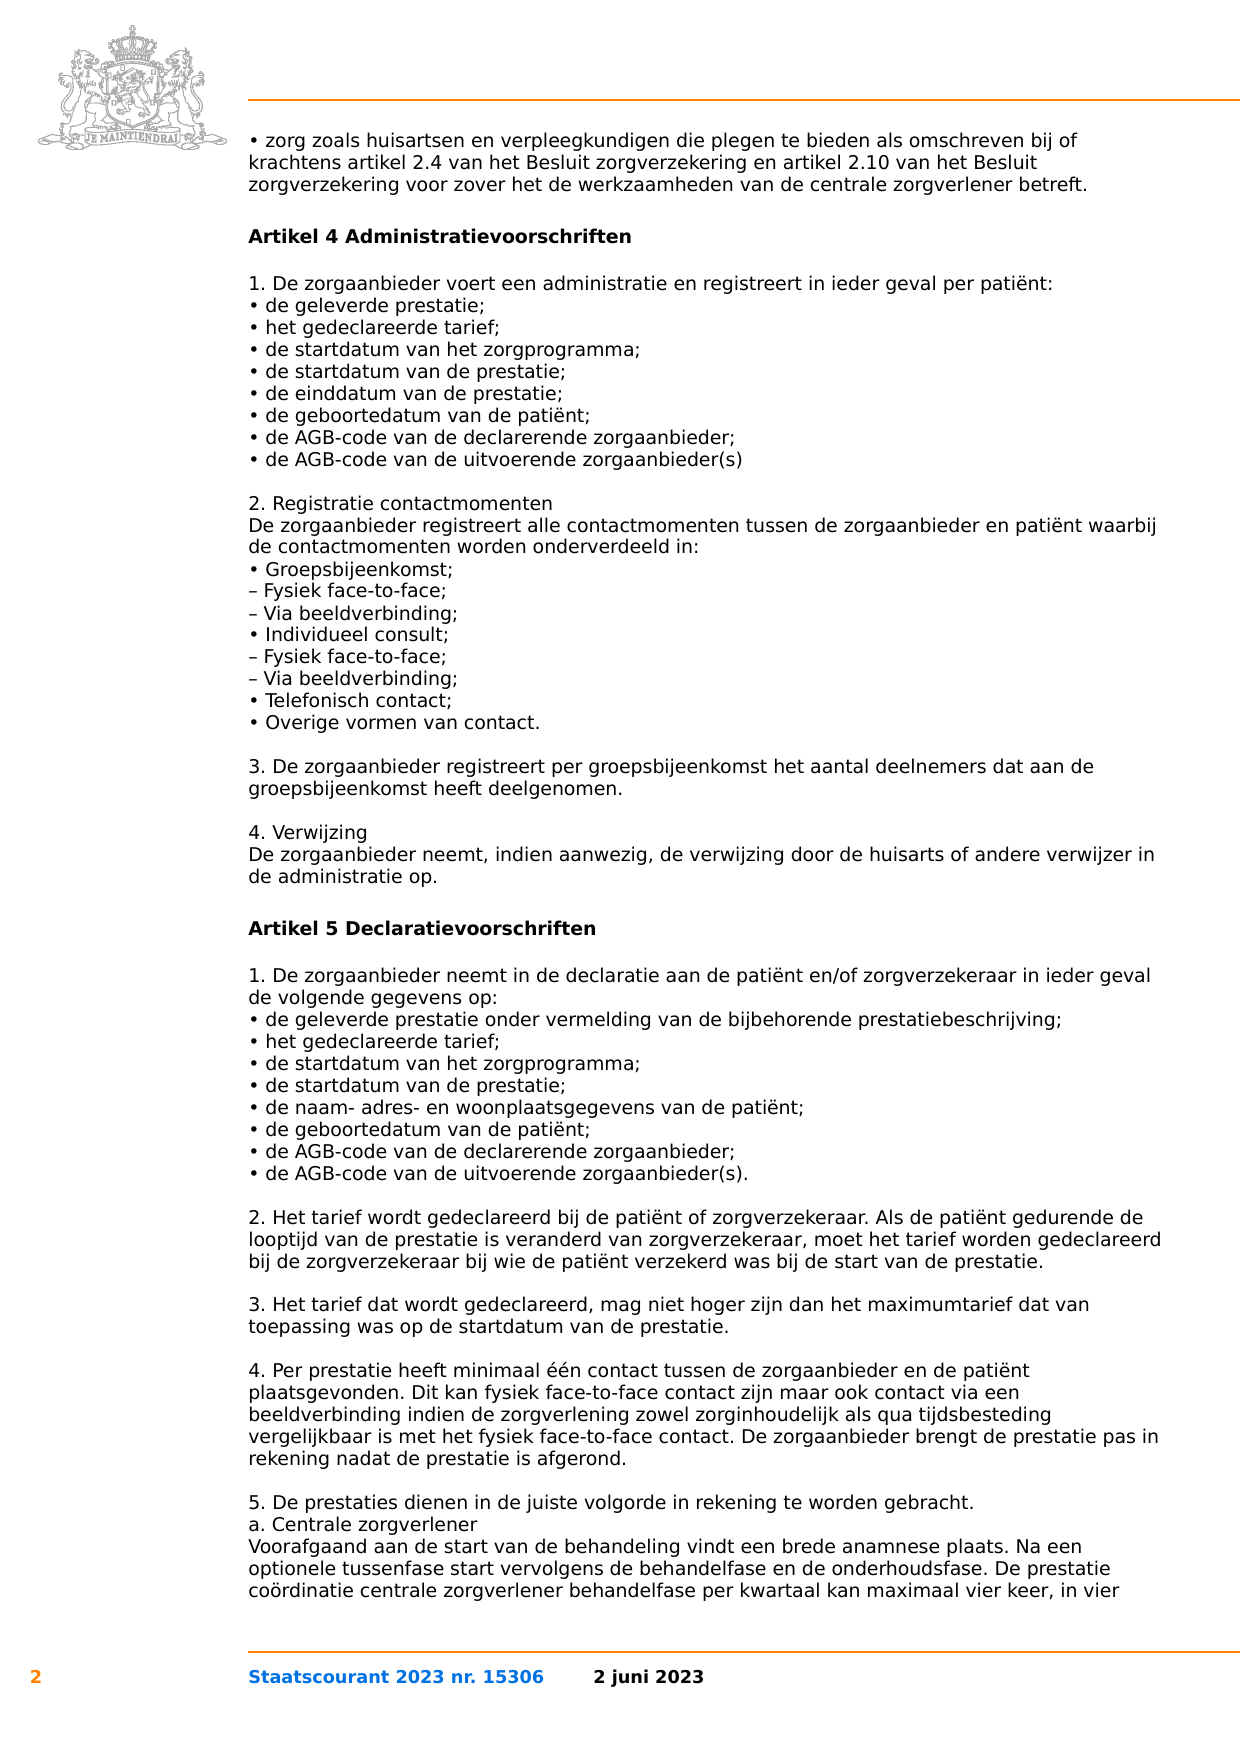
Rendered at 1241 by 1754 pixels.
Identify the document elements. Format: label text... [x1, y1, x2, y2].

text • de startdatum van het zorgprogramma; [248, 339, 1163, 361]
text De zorgaanbieder neemt, indien aanwezig, de verwijzing door de huisarts of andere verwijzer in de administratie op. [248, 844, 1163, 888]
text – Fysiek face-to-face; [248, 580, 1163, 602]
text • de geleverde prestatie; [248, 295, 1163, 317]
text • Telefonisch contact; [248, 690, 1163, 712]
text • Overige vormen van contact. [248, 712, 1163, 734]
text • Groepsbijeenkomst; [248, 558, 1163, 580]
text De zorgaanbieder registreert alle contactmomenten tussen de zorgaanbieder en patiënt waarbij de contactmomenten worden onderverdeeld in: [248, 514, 1163, 558]
subtitle Artikel 4 Administratievoorschriften [248, 226, 1163, 248]
text 4. Per prestatie heeft minimaal één contact tussen de zorgaanbieder en de patiënt plaatsgevonden. Dit kan fysiek face-to-face contact zijn maar ook contact via een beeldverbinding indien de zorgverlening zowel zorginhoudelijk als qua tijdsbesteding vergelijkbaar is met het fysiek face-to-face contact. De zorgaanbieder brengt de prestatie pas in rekening nadat de prestatie is afgerond. [248, 1360, 1163, 1470]
text • de geleverde prestatie onder vermelding van de bijbehorende prestatiebeschrijving; [248, 1009, 1163, 1031]
text • de startdatum van de prestatie; [248, 361, 1163, 383]
text – Fysiek face-to-face; [248, 646, 1163, 668]
text 1. De zorgaanbieder voert een administratie en registreert in ieder geval per patiënt: [248, 273, 1163, 295]
text 2. Het tarief wordt gedeclareerd bij de patiënt of zorgverzekeraar. Als de patiënt gedurende de looptijd van de prestatie is veranderd van zorgverzekeraar, moet het tarief worden gedeclareerd bij de zorgverzekeraar bij wie de patiënt verzekerd was bij de start van de prestatie. [248, 1207, 1163, 1272]
text 3. Het tarief dat wordt gedeclareerd, mag niet hoger zijn dan het maximumtarief dat van toepassing was op de startdatum van de prestatie. [248, 1294, 1163, 1338]
text • de AGB-code van de uitvoerende zorgaanbieder(s). [248, 1163, 1163, 1185]
picture [38, 25, 227, 150]
text • de einddatum van de prestatie; [248, 383, 1163, 405]
text • zorg zoals huisartsen en verpleegkundigen die plegen te bieden als omschreven bij of krachtens artikel 2.4 van het Besluit zorgverzekering en artikel 2.10 van het Besluit zorgverzekering voor zover het de werkzaamheden van de centrale zorgverlener betreft. [248, 130, 1163, 196]
text 5. De prestaties dienen in de juiste volgorde in rekening te worden gebracht. [248, 1492, 1163, 1514]
text 1. De zorgaanbieder neemt in de declaratie aan de patiënt en/of zorgverzekeraar in ieder geval de volgende gegevens op: [248, 965, 1163, 1009]
text • de AGB-code van de declarerende zorgaanbieder; [248, 1141, 1163, 1163]
text • de startdatum van de prestatie; [248, 1075, 1163, 1097]
subtitle Artikel 5 Declaratievoorschriften [248, 918, 1163, 940]
text 3. De zorgaanbieder registreert per groepsbijeenkomst het aantal deelnemers dat aan de groepsbijeenkomst heeft deelgenomen. [248, 756, 1163, 800]
text 2. Registratie contactmomenten [248, 492, 1163, 514]
text – Via beeldverbinding; [248, 602, 1163, 624]
text 4. Verwijzing [248, 822, 1163, 844]
text • het gedeclareerde tarief; [248, 317, 1163, 339]
text – Via beeldverbinding; [248, 668, 1163, 690]
text • het gedeclareerde tarief; [248, 1031, 1163, 1053]
text • Individueel consult; [248, 624, 1163, 646]
text • de AGB-code van de declarerende zorgaanbieder; [248, 427, 1163, 449]
text • de naam- adres- en woonplaatsgegevens van de patiënt; [248, 1097, 1163, 1119]
text • de geboortedatum van de patiënt; [248, 1119, 1163, 1141]
text • de geboortedatum van de patiënt; [248, 405, 1163, 427]
text a. Centrale zorgverlener [248, 1514, 1163, 1536]
text • de startdatum van het zorgprogramma; [248, 1053, 1163, 1075]
text Voorafgaand aan de start van de behandeling vindt een brede anamnese plaats. Na een optionele tussenfase start vervolgens de behandelfase en de onderhoudsfase. De prestatie coördinatie centrale zorgverlener behandelfase per kwartaal kan maximaal vier keer, in vier [248, 1536, 1163, 1602]
text • de AGB-code van de uitvoerende zorgaanbieder(s) [248, 449, 1163, 471]
